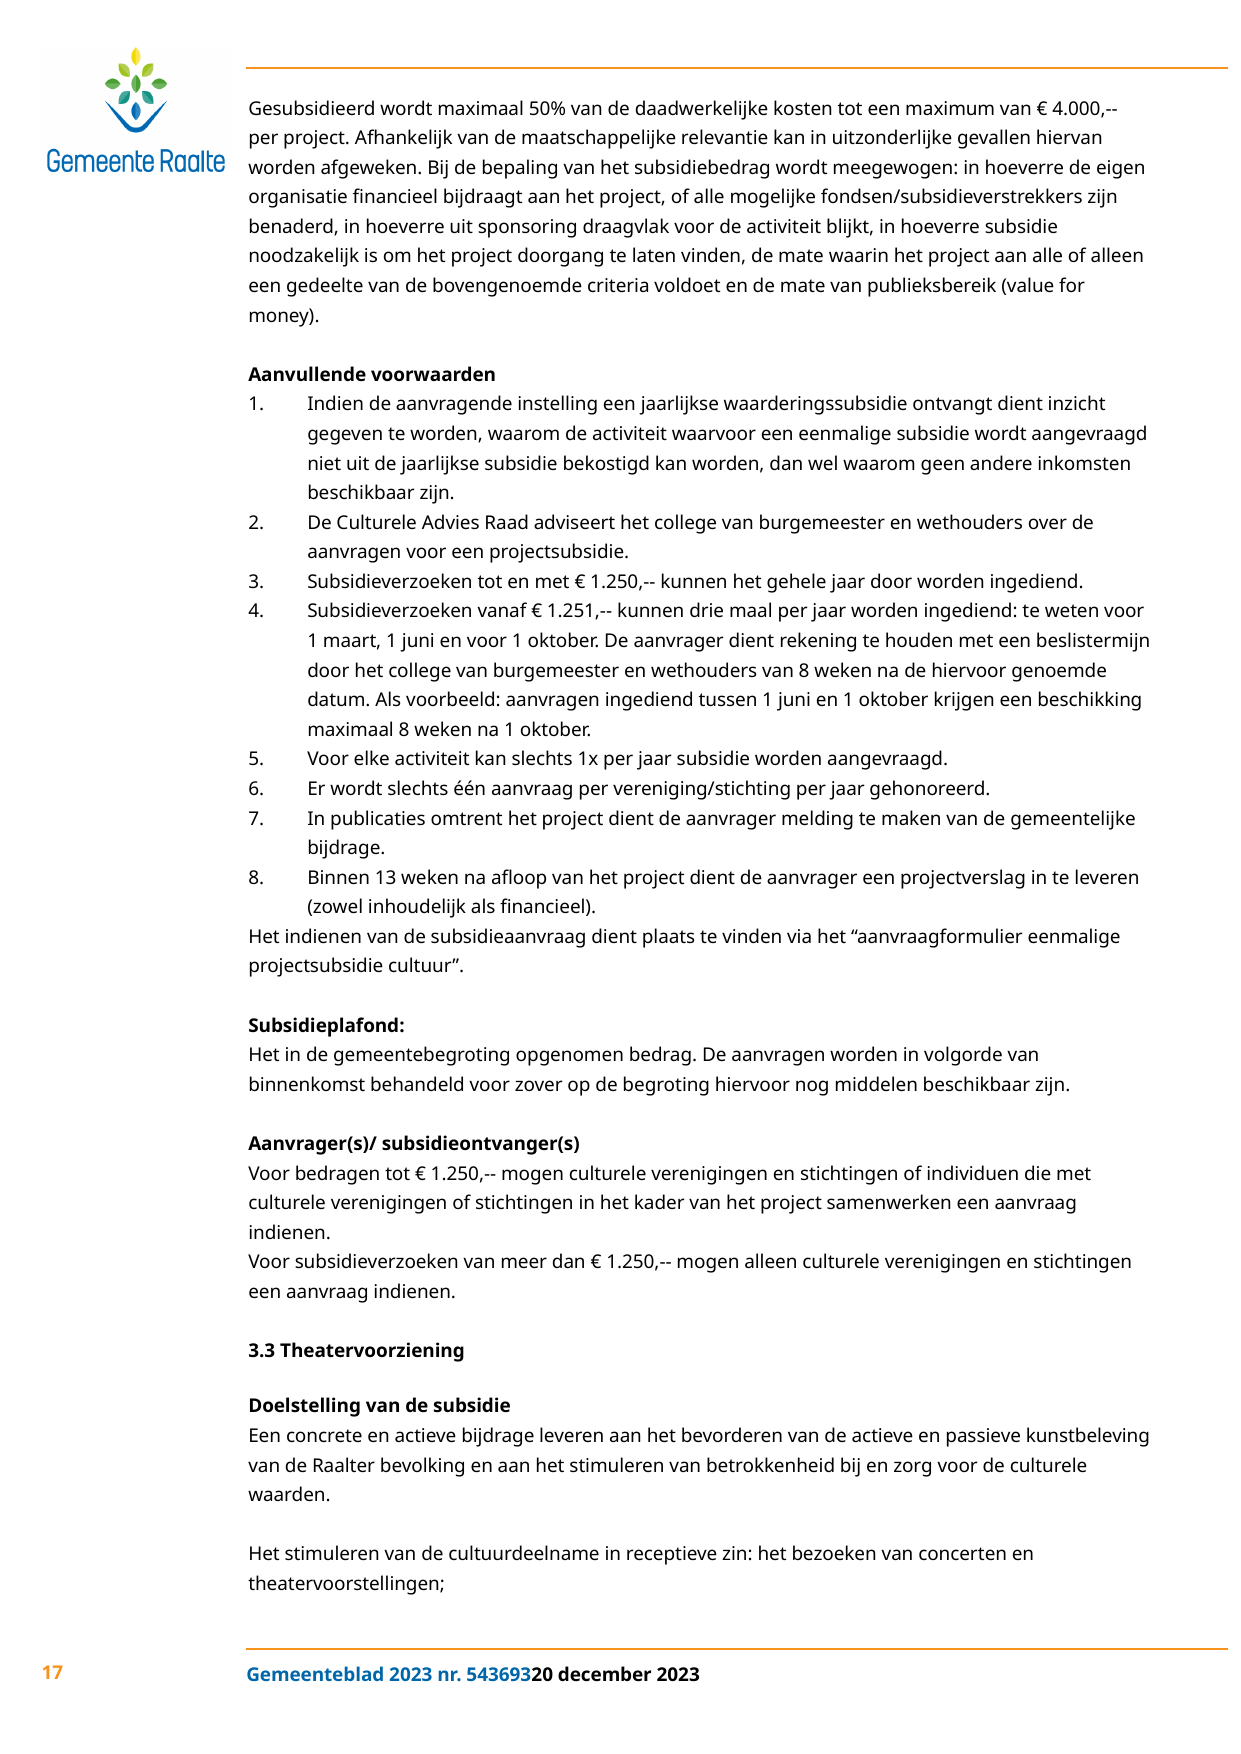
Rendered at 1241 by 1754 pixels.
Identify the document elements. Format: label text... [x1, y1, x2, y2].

text Subsidieplafond: [248, 1012, 1152, 1038]
list De Culturele Advies Raad adviseert het college van burgemeester en wethouders over de aanvragen voor een projectsubsidie. [248, 509, 1152, 564]
text Voor subsidieverzoeken van meer dan € 1.250,-- mogen alleen culturele verenigingen en stichtingen een aanvraag indienen. [248, 1248, 1152, 1304]
picture [41, 47, 231, 172]
list Indien de aanvragende instelling een jaarlijkse waarderingssubsidie ontvangt dient inzicht gegeven te worden, waarom de activiteit waarvoor een eenmalige subsidie wordt aangevraagd niet uit de jaarlijkse subsidie bekostigd kan worden, dan wel waarom geen andere inkomsten beschikbaar zijn. [248, 391, 1152, 505]
list Voor elke activiteit kan slechts 1x per jaar subsidie worden aangevraagd. [248, 746, 1152, 771]
text Doelstelling van de subsidie [248, 1393, 1152, 1418]
text Een concrete en actieve bijdrage leveren aan het bevorderen van de actieve en passieve kunstbeleving van de Raalter bevolking en aan het stimuleren van betrokkenheid bij en zorg voor de culturele waarden. [248, 1422, 1152, 1507]
text Voor bedragen tot € 1.250,-- mogen culturele verenigingen en stichtingen of individuen die met culturele verenigingen of stichtingen in het kader van het project samenwerken een aanvraag indienen. [248, 1160, 1152, 1245]
text Het in de gemeentebegroting opgenomen bedrag. De aanvragen worden in volgorde van binnenkomst behandeld voor zover op de begroting hiervoor nog middelen beschikbaar zijn. [248, 1041, 1152, 1097]
list Er wordt slechts één aanvraag per vereniging/stichting per jaar gehonoreerd. [248, 775, 1152, 801]
list In publicaties omtrent het project dient de aanvrager melding te maken van de gemeentelijke bijdrage. [248, 805, 1152, 860]
text 3.3 Theatervoorziening [248, 1337, 1152, 1363]
list Subsidieverzoeken vanaf € 1.251,-- kunnen drie maal per jaar worden ingediend: te weten voor 1 maart, 1 juni en voor 1 oktober. De aanvrager dient rekening te houden met een beslistermijn door het college van burgemeester en wethouders van 8 weken na de hiervoor genoemde datum. Als voorbeeld: aanvragen ingediend tussen 1 juni en 1 oktober krijgen een beschikking maximaal 8 weken na 1 oktober. [248, 598, 1152, 742]
list Subsidieverzoeken tot en met € 1.250,-- kunnen het gehele jaar door worden ingediend. [248, 568, 1152, 594]
text Aanvrager(s)/ subsidieontvanger(s) [248, 1130, 1152, 1156]
list Binnen 13 weken na afloop van het project dient de aanvrager een projectverslag in te leveren (zowel inhoudelijk als financieel). [248, 864, 1152, 919]
text Het indienen van de subsidieaanvraag dient plaats te vinden via het “aanvraagformulier eenmalige projectsubsidie cultuur”. [248, 923, 1152, 978]
text Het stimuleren van de cultuurdeelname in receptieve zin: het bezoeken van concerten en theatervoorstellingen; [248, 1541, 1152, 1596]
text Gesubsidieerd wordt maximaal 50% van de daadwerkelijke kosten tot een maximum van € 4.000,-- per project. Afhankelijk van de maatschappelijke relevantie kan in uitzonderlijke gevallen hiervan worden afgeweken. Bij de bepaling van het subsidiebedrag wordt meegewogen: in hoeverre de eigen organisatie financieel bijdraagt aan het project, of alle mogelijke fondsen/subsidieverstrekkers zijn benaderd, in hoeverre uit sponsoring draagvlak voor de activiteit blijkt, in hoeverre subsidie noodzakelijk is om het project doorgang te laten vinden, de mate waarin het project aan alle of alleen een gedeelte van de bovengenoemde criteria voldoet en de mate van publieksbereik (value for money). [248, 95, 1152, 328]
text Aanvullende voorwaarden [248, 361, 1152, 387]
